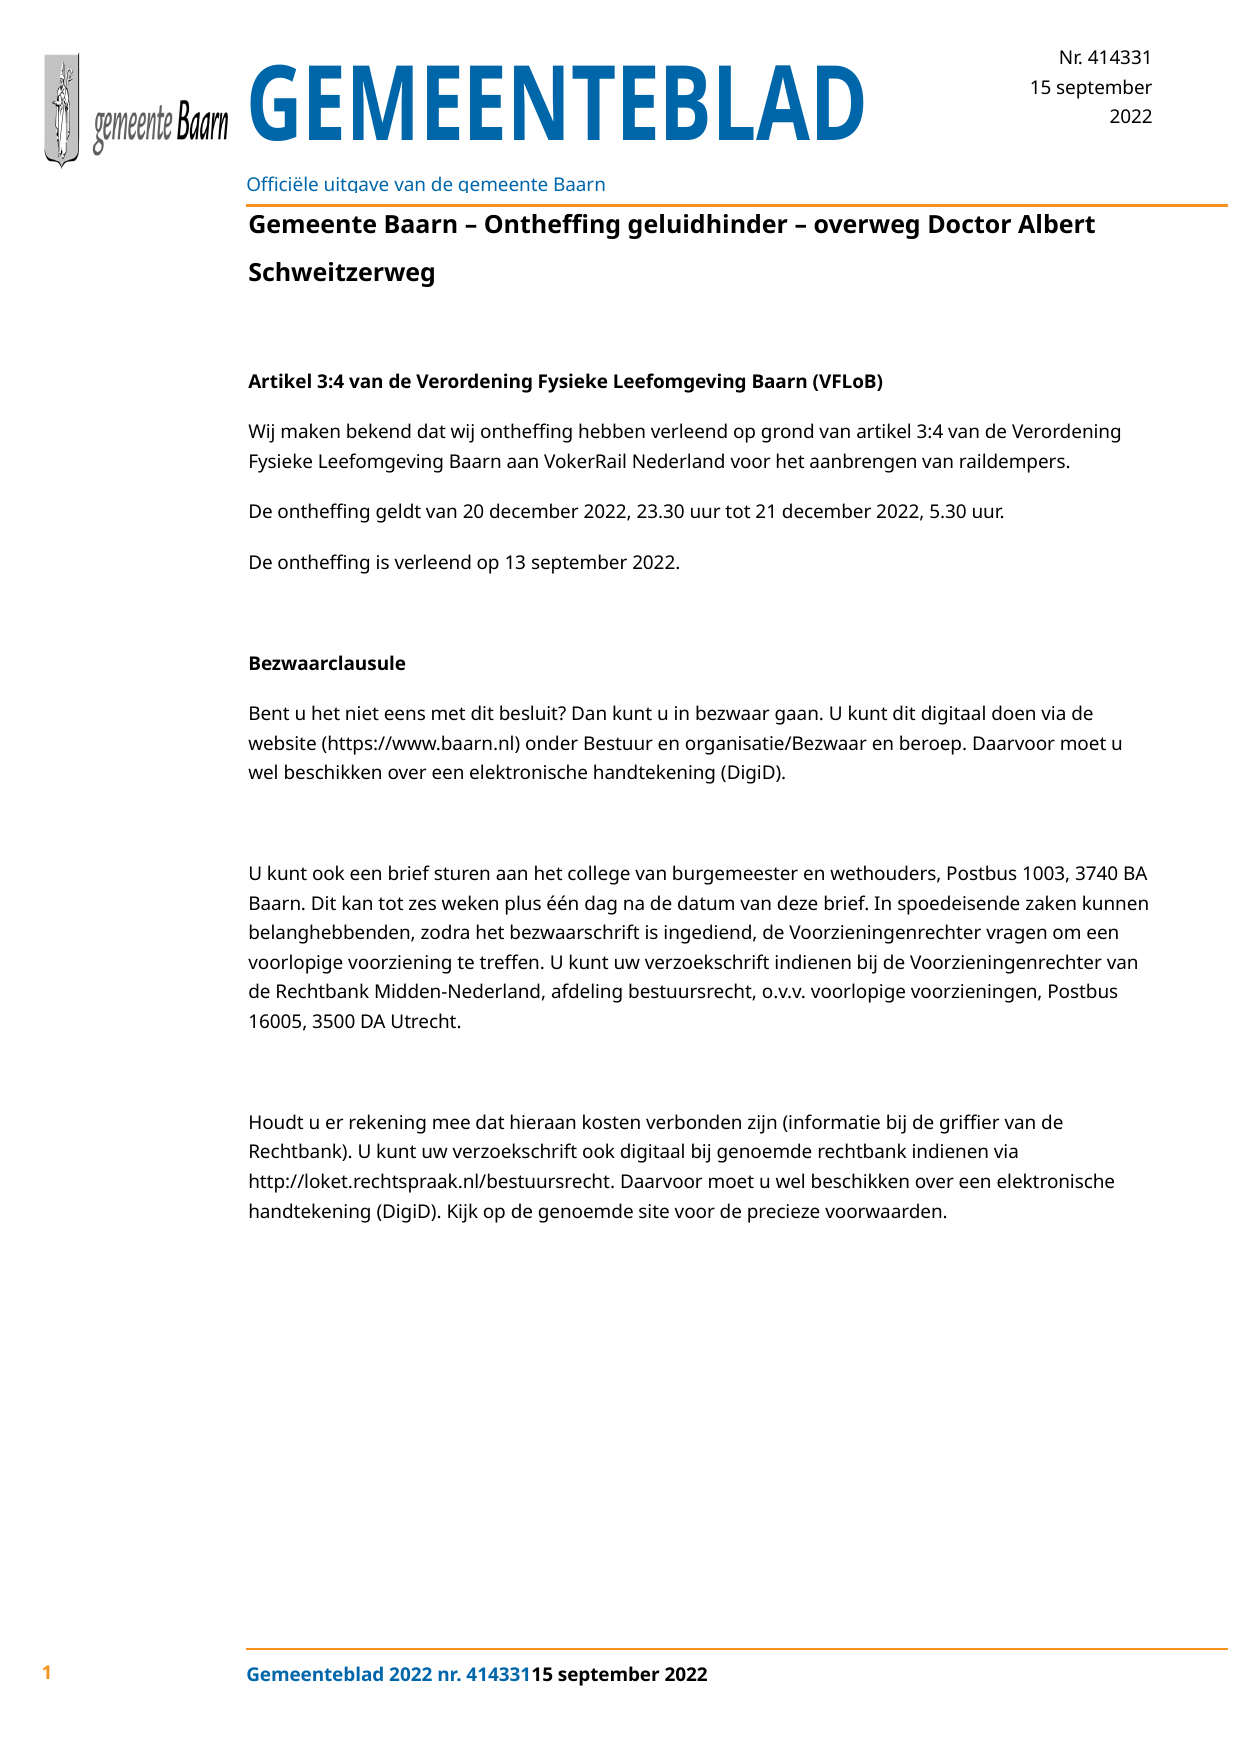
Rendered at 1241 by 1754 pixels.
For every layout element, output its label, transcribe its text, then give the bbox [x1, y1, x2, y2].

text Wij maken bekend dat wij ontheffing hebben verleend op grond van artikel 3:4 van de Verordening Fysieke Leefomgeving Baarn aan VokerRail Nederland voor het aanbrengen van raildempers. [248, 419, 1152, 474]
text Bezwaarclausule [248, 650, 1152, 676]
text Houdt u er rekening mee dat hieraan kosten verbonden zijn (informatie bij de griffier van de Rechtbank). U kunt uw verzoekschrift ook digitaal bij genoemde rechtbank indienen via http://loket.rechtspraak.nl/bestuursrecht. Daarvoor moet u wel beschikken over een elektronische handtekening (DigiD). Kijk op de genoemde site voor de precieze voorwaarden. [248, 1109, 1152, 1224]
text Gemeente Baarn – Ontheffing geluidhinder – overweg Doctor Albert Schweitzerweg [248, 207, 1152, 288]
text Bent u het niet eens met dit besluit? Dan kunt u in bezwaar gaan. U kunt dit digitaal doen via de website (https://www.baarn.nl) onder Bestuur en organisatie/Bezwaar en beroep. Daarvoor moet u wel beschikken over een elektronische handtekening (DigiD). [248, 700, 1152, 785]
text De ontheffing is verleend op 13 september 2022. [248, 549, 1152, 575]
text De ontheffing geldt van 20 december 2022, 23.30 uur tot 21 december 2022, 5.30 uur. [248, 499, 1152, 524]
text Artikel 3:4 van de Verordening Fysieke Leefomgeving Baarn (VFLoB) [248, 368, 1152, 394]
text U kunt ook een brief sturen aan het college van burgemeester en wethouders, Postbus 1003, 3740 BA Baarn. Dit kan tot zes weken plus één dag na de datum van deze brief. In spoedeisende zaken kunnen belanghebbenden, zodra het bezwaarschrift is ingediend, de Voorzieningenrechter vragen om een voorlopige voorziening te treffen. U kunt uw verzoekschrift indienen bij de Voorzieningenrechter van de Rechtbank Midden-Nederland, afdeling bestuursrecht, o.v.v. voorlopige voorzieningen, Postbus 16005, 3500 DA Utrecht. [248, 860, 1152, 1034]
picture [41, 47, 231, 172]
